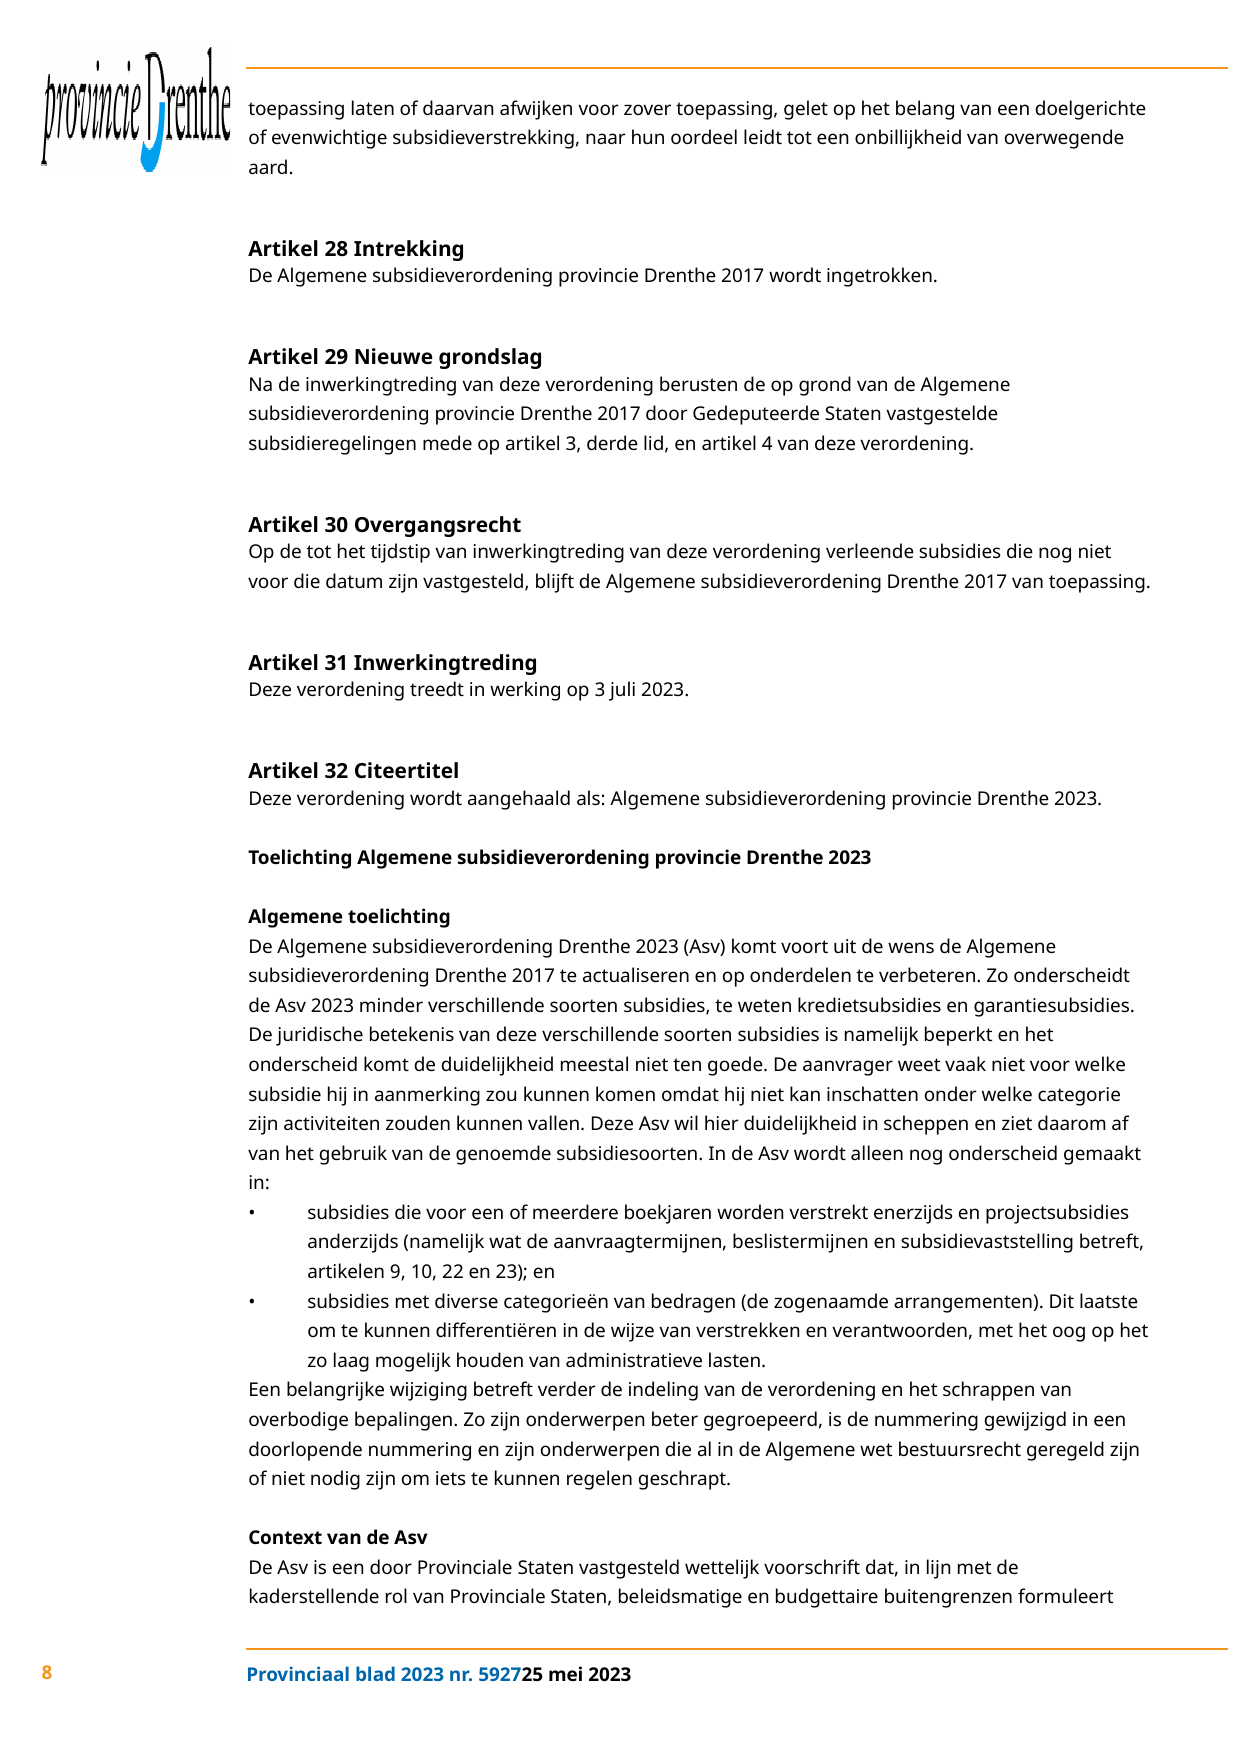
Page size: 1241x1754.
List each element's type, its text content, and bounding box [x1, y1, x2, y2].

text Artikel 32 Citeertitel [248, 756, 1152, 785]
text toepassing laten of daarvan afwijken voor zover toepassing, gelet op het belang van een doelgerichte of evenwichtige subsidieverstrekking, naar hun oordeel leidt tot een onbillijkheid van overwegende aard. [248, 95, 1152, 180]
text De Algemene subsidieverordening Drenthe 2023 (Asv) komt voort uit de wens de Algemene subsidieverordening Drenthe 2017 te actualiseren en op onderdelen te verbeteren. Zo onderscheidt de Asv 2023 minder verschillende soorten subsidies, te weten kredietsubsidies en garantiesubsidies. De juridische betekenis van deze verschillende soorten subsidies is namelijk beperkt en het onderscheid komt de duidelijkheid meestal niet ten goede. De aanvrager weet vaak niet voor welke subsidie hij in aanmerking zou kunnen komen omdat hij niet kan inschatten onder welke categorie zijn activiteiten zouden kunnen vallen. Deze Asv wil hier duidelijkheid in scheppen en ziet daarom af van het gebruik van de genoemde subsidiesoorten. In de Asv wordt alleen nog onderscheid gemaakt in: [248, 933, 1152, 1195]
text Artikel 29 Nieuwe grondslag [248, 342, 1152, 371]
list subsidies die voor een of meerdere boekjaren worden verstrekt enerzijds en projectsubsidies anderzijds (namelijk wat de aanvraagtermijnen, beslistermijnen en subsidievaststelling betreft, artikelen 9, 10, 22 en 23); en [248, 1199, 1152, 1284]
text Toelichting Algemene subsidieverordening provincie Drenthe 2023 [248, 844, 1152, 870]
text Artikel 31 Inwerkingtreding [248, 648, 1152, 676]
list subsidies met diverse categorieën van bedragen (de zogenaamde arrangementen). Dit laatste om te kunnen differentiëren in de wijze van verstrekken en verantwoorden, met het oog op het zo laag mogelijk houden van administratieve lasten. [248, 1288, 1152, 1373]
text Deze verordening wordt aangehaald als: Algemene subsidieverordening provincie Drenthe 2023. [248, 785, 1152, 811]
text Context van de Asv [248, 1524, 1152, 1550]
text Artikel 28 Intrekking [248, 234, 1152, 262]
picture [41, 47, 231, 172]
text Een belangrijke wijziging betreft verder de indeling van de verordening en het schrappen van overbodige bepalingen. Zo zijn onderwerpen beter gegroepeerd, is de nummering gewijzigd in een doorlopende nummering en zijn onderwerpen die al in de Algemene wet bestuursrecht geregeld zijn of niet nodig zijn om iets te kunnen regelen geschrapt. [248, 1377, 1152, 1491]
text Artikel 30 Overgangsrecht [248, 510, 1152, 538]
text Op de tot het tijdstip van inwerkingtreding van deze verordening verleende subsidies die nog niet voor die datum zijn vastgesteld, blijft de Algemene subsidieverordening Drenthe 2017 van toepassing. [248, 538, 1152, 594]
text Na de inwerkingtreding van deze verordening berusten de op grond van de Algemene subsidieverordening provincie Drenthe 2017 door Gedeputeerde Staten vastgestelde subsidieregelingen mede op artikel 3, derde lid, en artikel 4 van deze verordening. [248, 371, 1152, 456]
text Deze verordening treedt in werking op 3 juli 2023. [248, 676, 1152, 702]
text Algemene toelichting [248, 903, 1152, 929]
text De Asv is een door Provinciale Staten vastgesteld wettelijk voorschrift dat, in lijn met de kaderstellende rol van Provinciale Staten, beleidsmatige en budgettaire buitengrenzen formuleert [248, 1554, 1152, 1609]
text De Algemene subsidieverordening provincie Drenthe 2017 wordt ingetrokken. [248, 262, 1152, 288]
